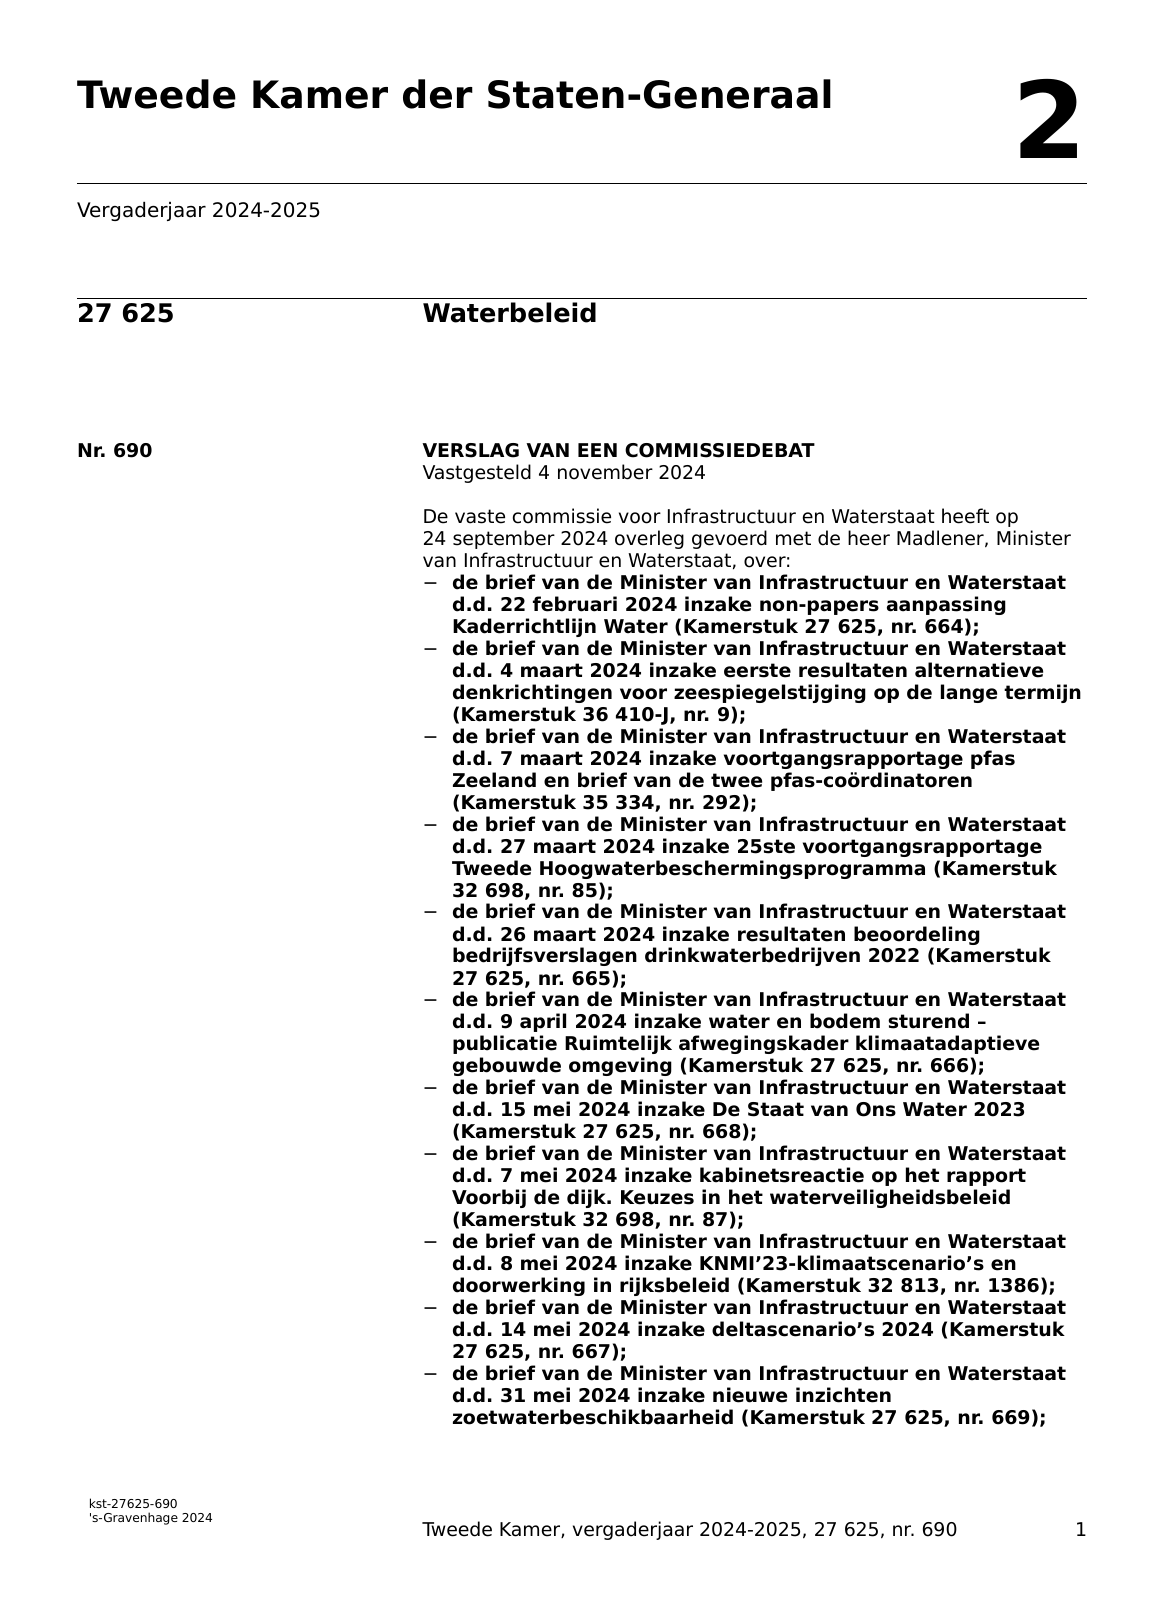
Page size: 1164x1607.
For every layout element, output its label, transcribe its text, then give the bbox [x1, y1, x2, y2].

text − de brief van de Minister van Infrastructuur en Waterstaat d.d. 26 maart 2024 inzake resultaten beoordeling bedrijfsverslagen drinkwaterbedrijven 2022 (Kamerstuk 27 625, nr. 665); [422, 901, 1087, 989]
text − de brief van de Minister van Infrastructuur en Waterstaat d.d. 22 februari 2024 inzake non-papers aanpassing Kaderrichtlijn Water (Kamerstuk 27 625, nr. 664); [422, 572, 1087, 638]
table_header 2 [886, 59, 1087, 183]
subtitle Nr. 690 VERSLAG VAN EEN COMMISSIEDEBAT [77, 440, 1087, 462]
table_cell Vergaderjaar 2024-2025 [77, 184, 1087, 298]
text − de brief van de Minister van Infrastructuur en Waterstaat d.d. 31 mei 2024 inzake nieuwe inzichten zoetwaterbeschikbaarheid (Kamerstuk 27 625, nr. 669); [422, 1363, 1087, 1429]
text − de brief van de Minister van Infrastructuur en Waterstaat d.d. 7 mei 2024 inzake kabinetsreactie op het rapport Voorbij de dijk. Keuzes in het waterveiligheidsbeleid (Kamerstuk 32 698, nr. 87); [422, 1143, 1087, 1231]
table_header Tweede Kamer der Staten-Generaal [77, 59, 886, 183]
text − de brief van de Minister van Infrastructuur en Waterstaat d.d. 27 maart 2024 inzake 25ste voortgangsrapportage Tweede Hoogwaterbeschermingsprogramma (Kamerstuk 32 698, nr. 85); [422, 813, 1087, 901]
text − de brief van de Minister van Infrastructuur en Waterstaat d.d. 15 mei 2024 inzake De Staat van Ons Water 2023 (Kamerstuk 27 625, nr. 668); [422, 1077, 1087, 1143]
subtitle 27 625 Waterbeleid [77, 299, 1087, 329]
text − de brief van de Minister van Infrastructuur en Waterstaat d.d. 9 april 2024 inzake water en bodem sturend – publicatie Ruimtelijk afwegingskader klimaatadaptieve gebouwde omgeving (Kamerstuk 27 625, nr. 666); [422, 989, 1087, 1077]
text − de brief van de Minister van Infrastructuur en Waterstaat d.d. 8 mei 2024 inzake KNMI’23-klimaatscenario’s en doorwerking in rijksbeleid (Kamerstuk 32 813, nr. 1386); [422, 1231, 1087, 1297]
text De vaste commissie voor Infrastructuur en Waterstaat heeft op 24 september 2024 overleg gevoerd met de heer Madlener, Minister van Infrastructuur en Waterstaat, over: [422, 506, 1087, 572]
text − de brief van de Minister van Infrastructuur en Waterstaat d.d. 14 mei 2024 inzake deltascenario’s 2024 (Kamerstuk 27 625, nr. 667); [422, 1297, 1087, 1363]
text kst-27625-690 [88, 1497, 323, 1511]
text 's-Gravenhage 2024 [88, 1511, 323, 1525]
text − de brief van de Minister van Infrastructuur en Waterstaat d.d. 7 maart 2024 inzake voortgangsrapportage pfas Zeeland en brief van de twee pfas-coördinatoren (Kamerstuk 35 334, nr. 292); [422, 726, 1087, 813]
text − de brief van de Minister van Infrastructuur en Waterstaat d.d. 4 maart 2024 inzake eerste resultaten alternatieve denkrichtingen voor zeespiegelstijging op de lange termijn (Kamerstuk 36 410-J, nr. 9); [422, 638, 1087, 726]
text Vastgesteld 4 november 2024 [422, 462, 1087, 484]
